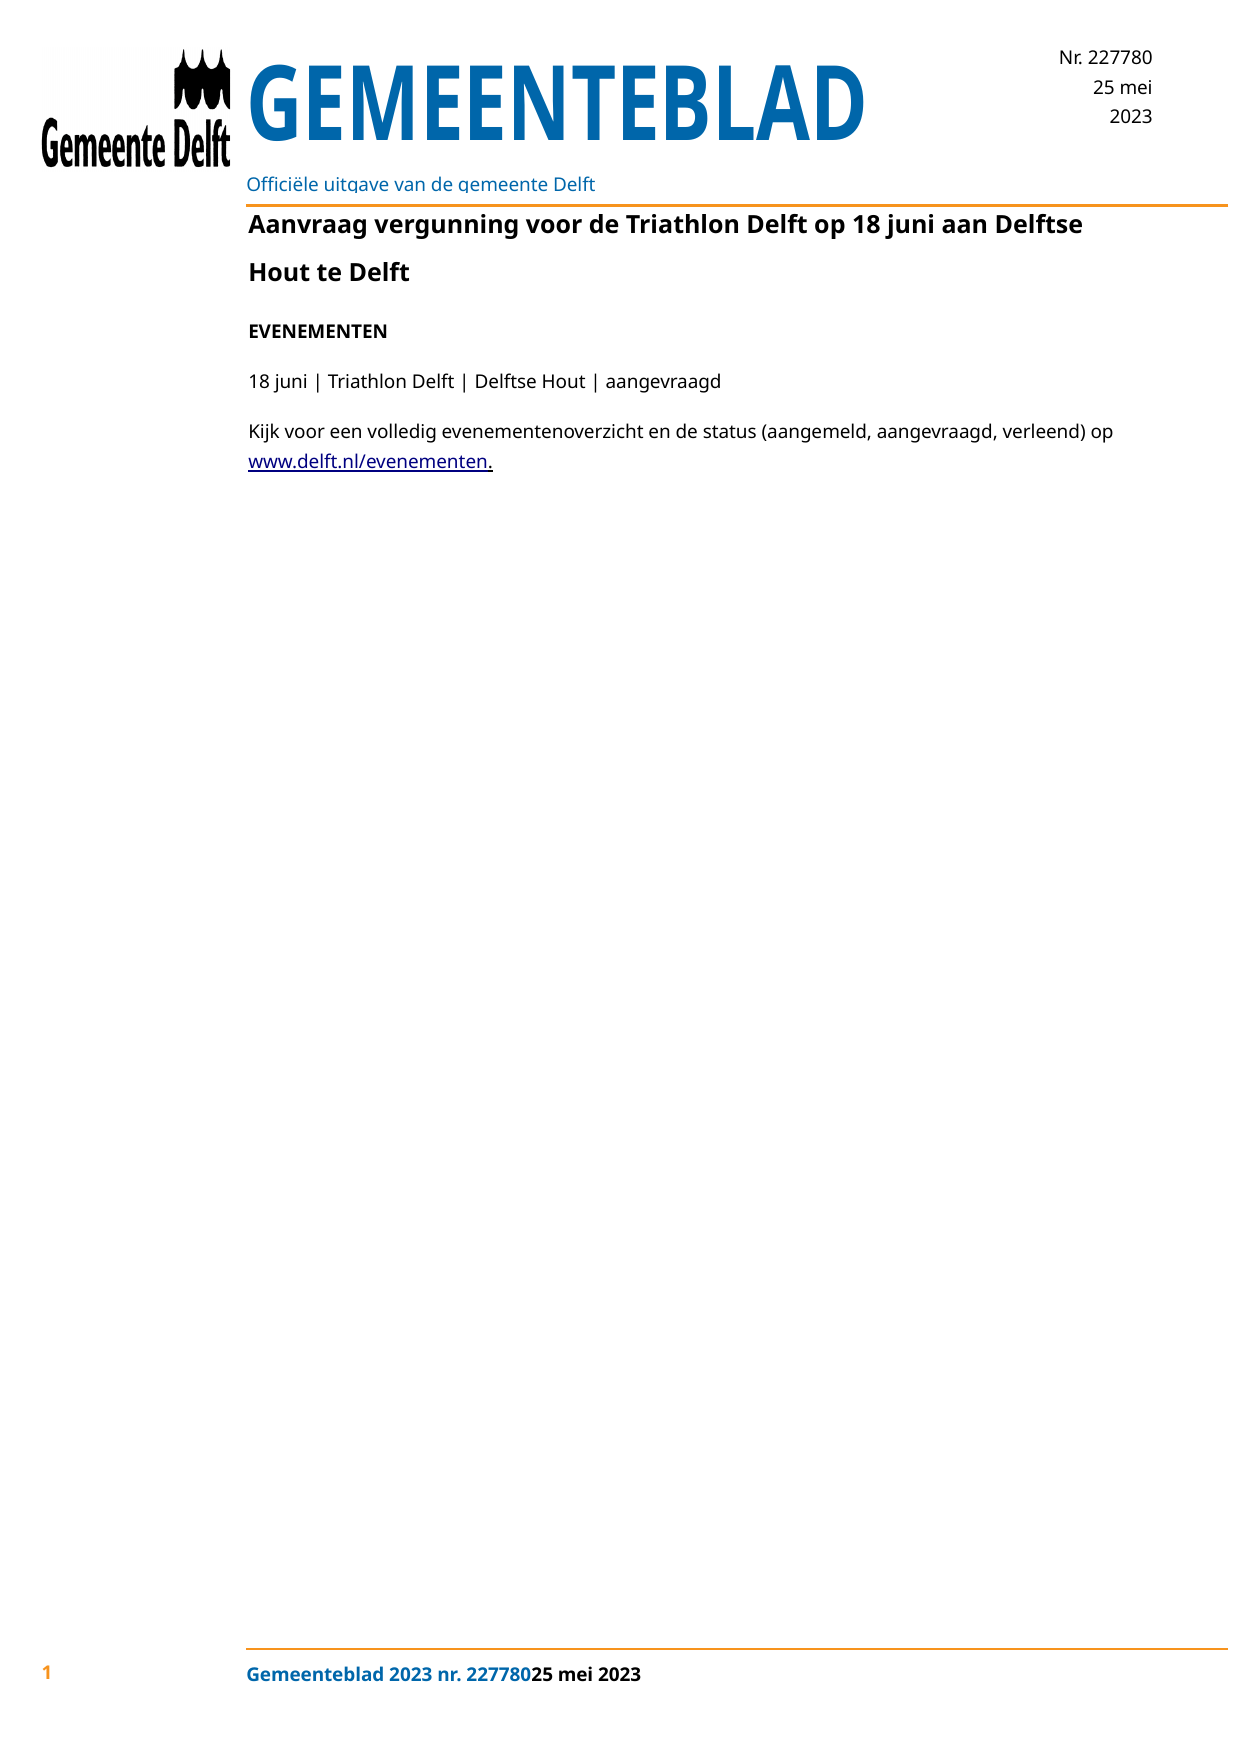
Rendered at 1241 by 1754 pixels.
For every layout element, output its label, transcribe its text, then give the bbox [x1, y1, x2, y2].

text Aanvraag vergunning voor de Triathlon Delft op 18 juni aan Delftse Hout te Delft [248, 207, 1152, 288]
text 18 juni | Triathlon Delft | Delftse Hout | aangevraagd [248, 368, 1152, 394]
picture [41, 47, 231, 172]
text EVENEMENTEN [248, 318, 1152, 344]
text Kijk voor een volledig evenementenoverzicht en de status (aangemeld, aangevraagd, verleend) op www.delft.nl/evenementen. [248, 419, 1152, 474]
